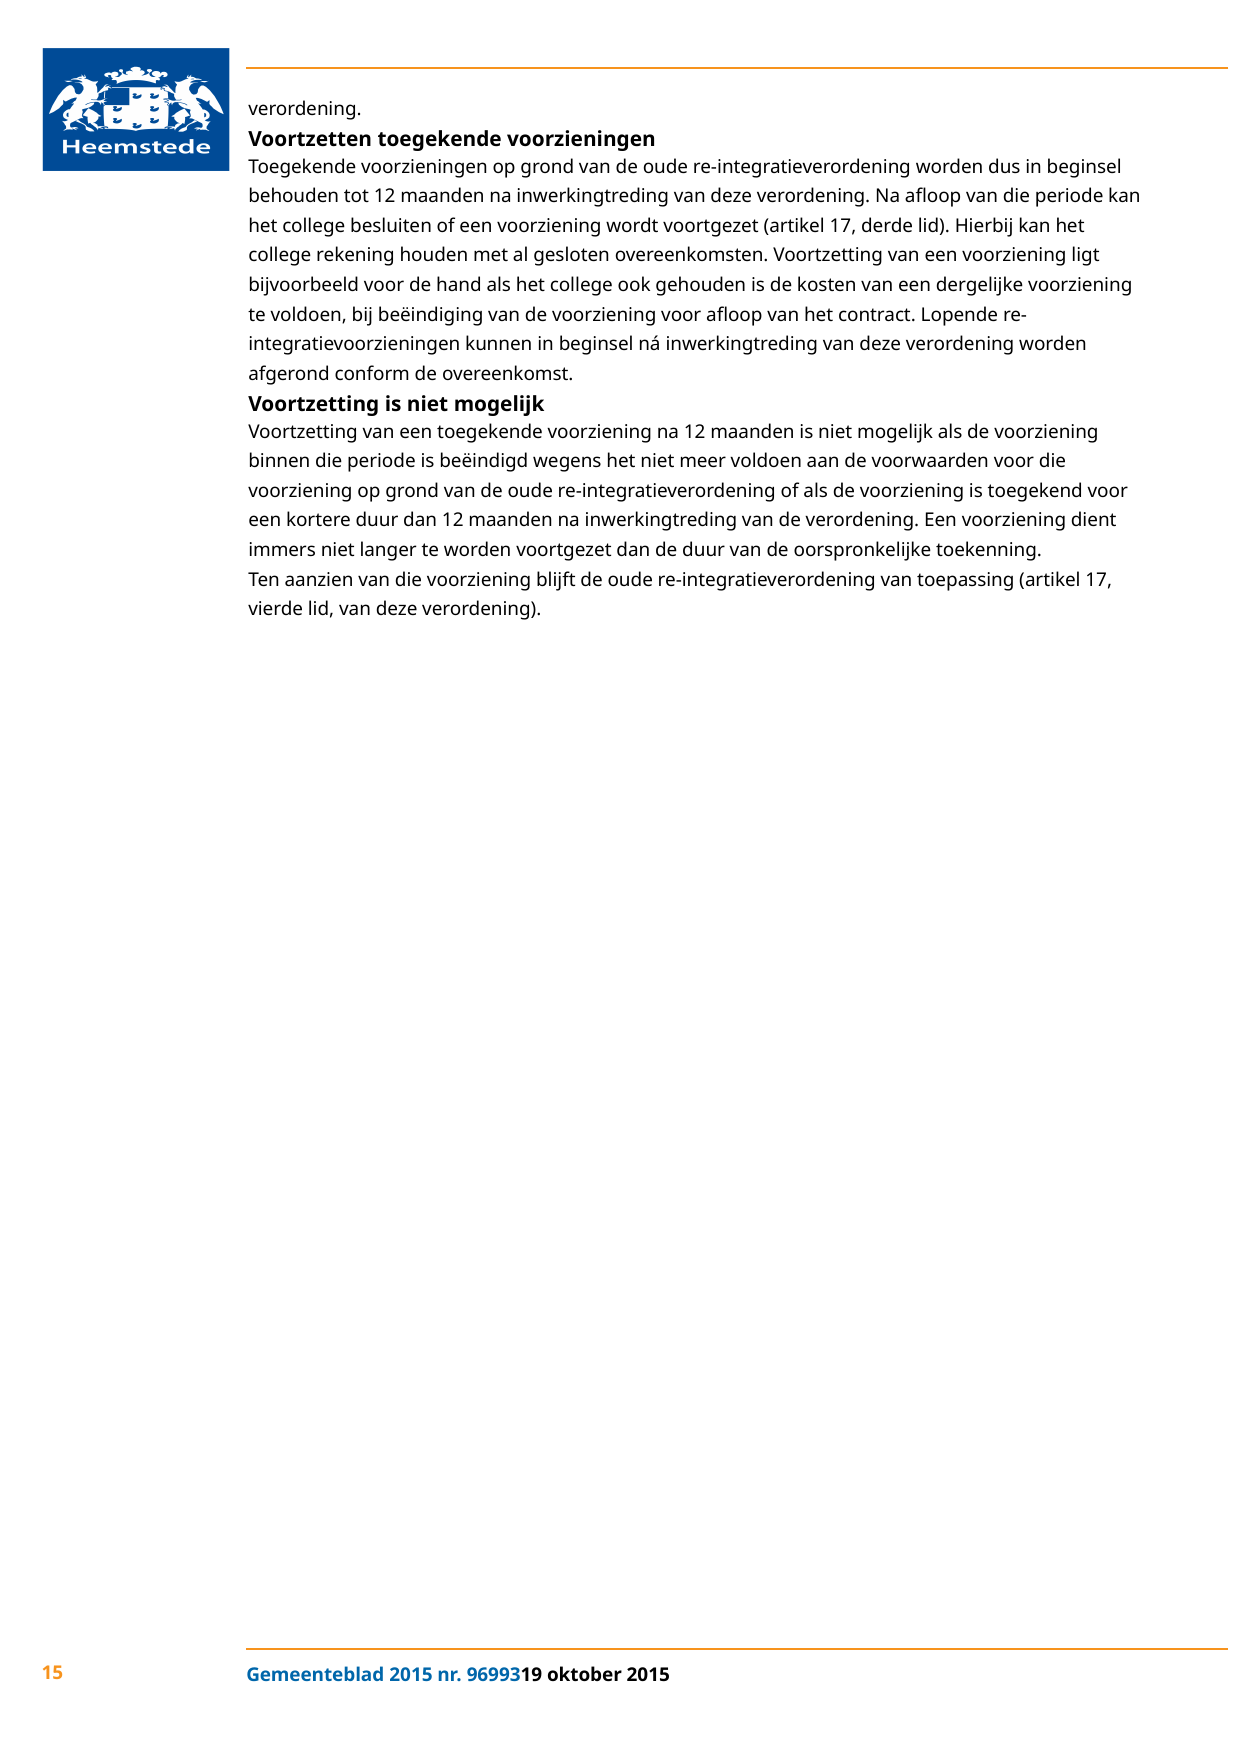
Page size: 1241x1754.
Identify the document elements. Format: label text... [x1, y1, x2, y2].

text Voortzetting is niet mogelijk [248, 389, 1152, 418]
picture [41, 47, 231, 172]
text Toegekende voorzieningen op grond van de oude re-integratieverordening worden dus in beginsel behouden tot 12 maanden na inwerkingtreding van deze verordening. Na afloop van die periode kan het college besluiten of een voorziening wordt voortgezet (artikel 17, derde lid). Hierbij kan het college rekening houden met al gesloten overeenkomsten. Voortzetting van een voorziening ligt bijvoorbeeld voor de hand als het college ook gehouden is de kosten van een dergelijke voorziening te voldoen, bij beëindiging van de voorziening voor afloop van het contract. Lopende re-integratievoorzieningen kunnen in beginsel ná inwerkingtreding van deze verordening worden afgerond conform de overeenkomst. [248, 153, 1152, 386]
text Voortzetting van een toegekende voorziening na 12 maanden is niet mogelijk als de voorziening binnen die periode is beëindigd wegens het niet meer voldoen aan de voorwaarden voor die voorziening op grond van de oude re-integratieverordening of als de voorziening is toegekend voor een kortere duur dan 12 maanden na inwerkingtreding van de verordening. Een voorziening dient immers niet langer te worden voortgezet dan de duur van de oorspronkelijke toekenning. [248, 418, 1152, 562]
text Voortzetten toegekende voorzieningen [248, 124, 1152, 153]
text verordening. [248, 95, 1152, 121]
text Ten aanzien van die voorziening blijft de oude re-integratieverordening van toepassing (artikel 17, vierde lid, van deze verordening). [248, 566, 1152, 621]
